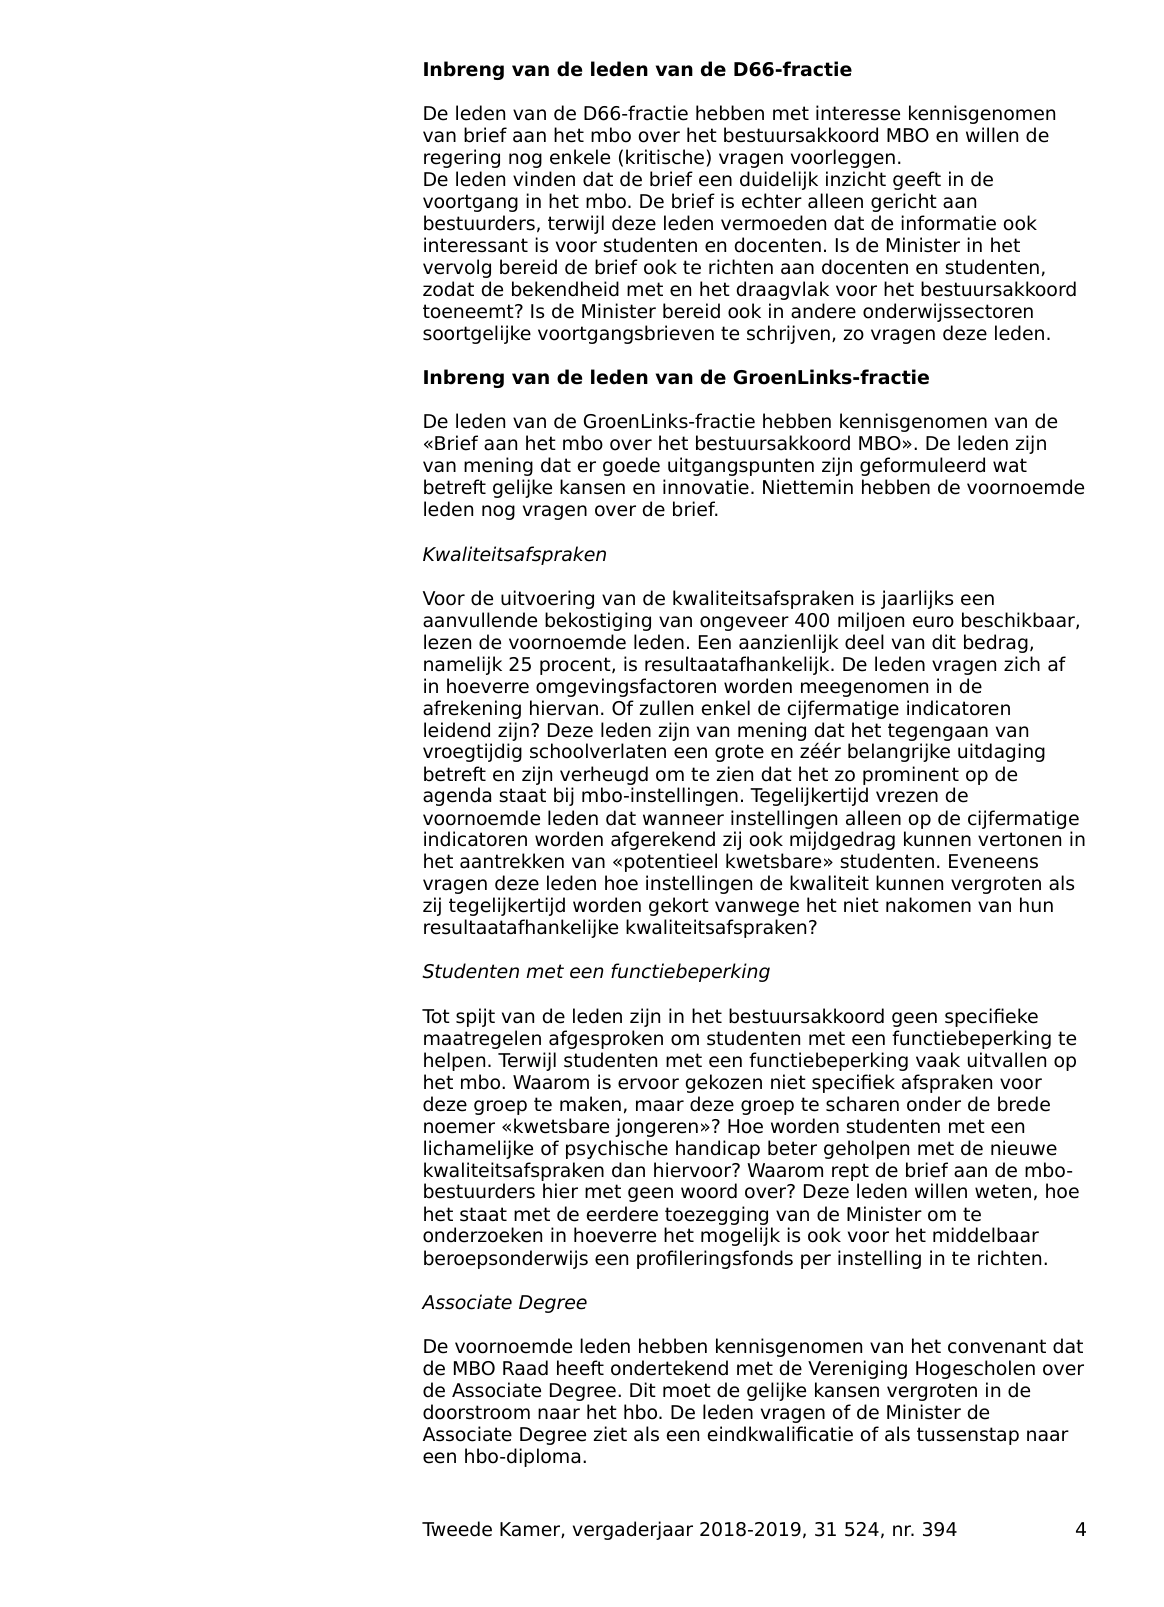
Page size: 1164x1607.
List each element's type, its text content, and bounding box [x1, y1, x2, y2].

text Tot spijt van de leden zijn in het bestuursakkoord geen specifieke maatregelen afgesproken om studenten met een functiebeperking te helpen. Terwijl studenten met een functiebeperking vaak uitvallen op het mbo. Waarom is ervoor gekozen niet specifiek afspraken voor deze groep te maken, maar deze groep te scharen onder de brede noemer «kwetsbare jongeren»? Hoe worden studenten met een lichamelijke of psychische handicap beter geholpen met de nieuwe kwaliteitsafspraken dan hiervoor? Waarom rept de brief aan de mbo-bestuurders hier met geen woord over? Deze leden willen weten, hoe het staat met de eerdere toezegging van de Minister om te onderzoeken in hoeverre het mogelijk is ook voor het middelbaar beroepsonderwijs een profileringsfonds per instelling in te richten. [422, 1006, 1087, 1269]
text De leden vinden dat de brief een duidelijk inzicht geeft in de voortgang in het mbo. De brief is echter alleen gericht aan bestuurders, terwijl deze leden vermoeden dat de informatie ook interessant is voor studenten en docenten. Is de Minister in het vervolg bereid de brief ook te richten aan docenten en studenten, zodat de bekendheid met en het draagvlak voor het bestuursakkoord toeneemt? Is de Minister bereid ook in andere onderwijssectoren soortgelijke voortgangsbrieven te schrijven, zo vragen deze leden. [422, 169, 1087, 345]
subtitle Inbreng van de leden van de D66-fractie [422, 59, 1087, 81]
text Voor de uitvoering van de kwaliteitsafspraken is jaarlijks een aanvullende bekostiging van ongeveer 400 miljoen euro beschikbaar, lezen de voornoemde leden. Een aanzienlijk deel van dit bedrag, namelijk 25 procent, is resultaatafhankelijk. De leden vragen zich af in hoeverre omgevingsfactoren worden meegenomen in de afrekening hiervan. Of zullen enkel de cijfermatige indicatoren leidend zijn? Deze leden zijn van mening dat het tegengaan van vroegtijdig schoolverlaten een grote en zéér belangrijke uitdaging betreft en zijn verheugd om te zien dat het zo prominent op de agenda staat bij mbo-instellingen. Tegelijkertijd vrezen de voornoemde leden dat wanneer instellingen alleen op de cijfermatige indicatoren worden afgerekend zij ook mijdgedrag kunnen vertonen in het aantrekken van «potentieel kwetsbare» studenten. Eveneens vragen deze leden hoe instellingen de kwaliteit kunnen vergroten als zij tegelijkertijd worden gekort vanwege het niet nakomen van hun resultaatafhankelijke kwaliteitsafspraken? [422, 588, 1087, 939]
subtitle Kwaliteitsafspraken [422, 543, 1087, 565]
text De leden van de GroenLinks-fractie hebben kennisgenomen van de «Brief aan het mbo over het bestuursakkoord MBO». De leden zijn van mening dat er goede uitgangspunten zijn geformuleerd wat betreft gelijke kansen en innovatie. Niettemin hebben de voornoemde leden nog vragen over de brief. [422, 411, 1087, 521]
text De voornoemde leden hebben kennisgenomen van het convenant dat de MBO Raad heeft ondertekend met de Vereniging Hogescholen over de Associate Degree. Dit moet de gelijke kansen vergroten in de doorstroom naar het hbo. De leden vragen of de Minister de Associate Degree ziet als een eindkwalificatie of als tussenstap naar een hbo-diploma. [422, 1336, 1087, 1468]
subtitle Studenten met een functiebeperking [422, 961, 1087, 983]
subtitle Inbreng van de leden van de GroenLinks-fractie [422, 367, 1087, 389]
subtitle Associate Degree [422, 1292, 1087, 1313]
text De leden van de D66-fractie hebben met interesse kennisgenomen van brief aan het mbo over het bestuursakkoord MBO en willen de regering nog enkele (kritische) vragen voorleggen. [422, 103, 1087, 169]
